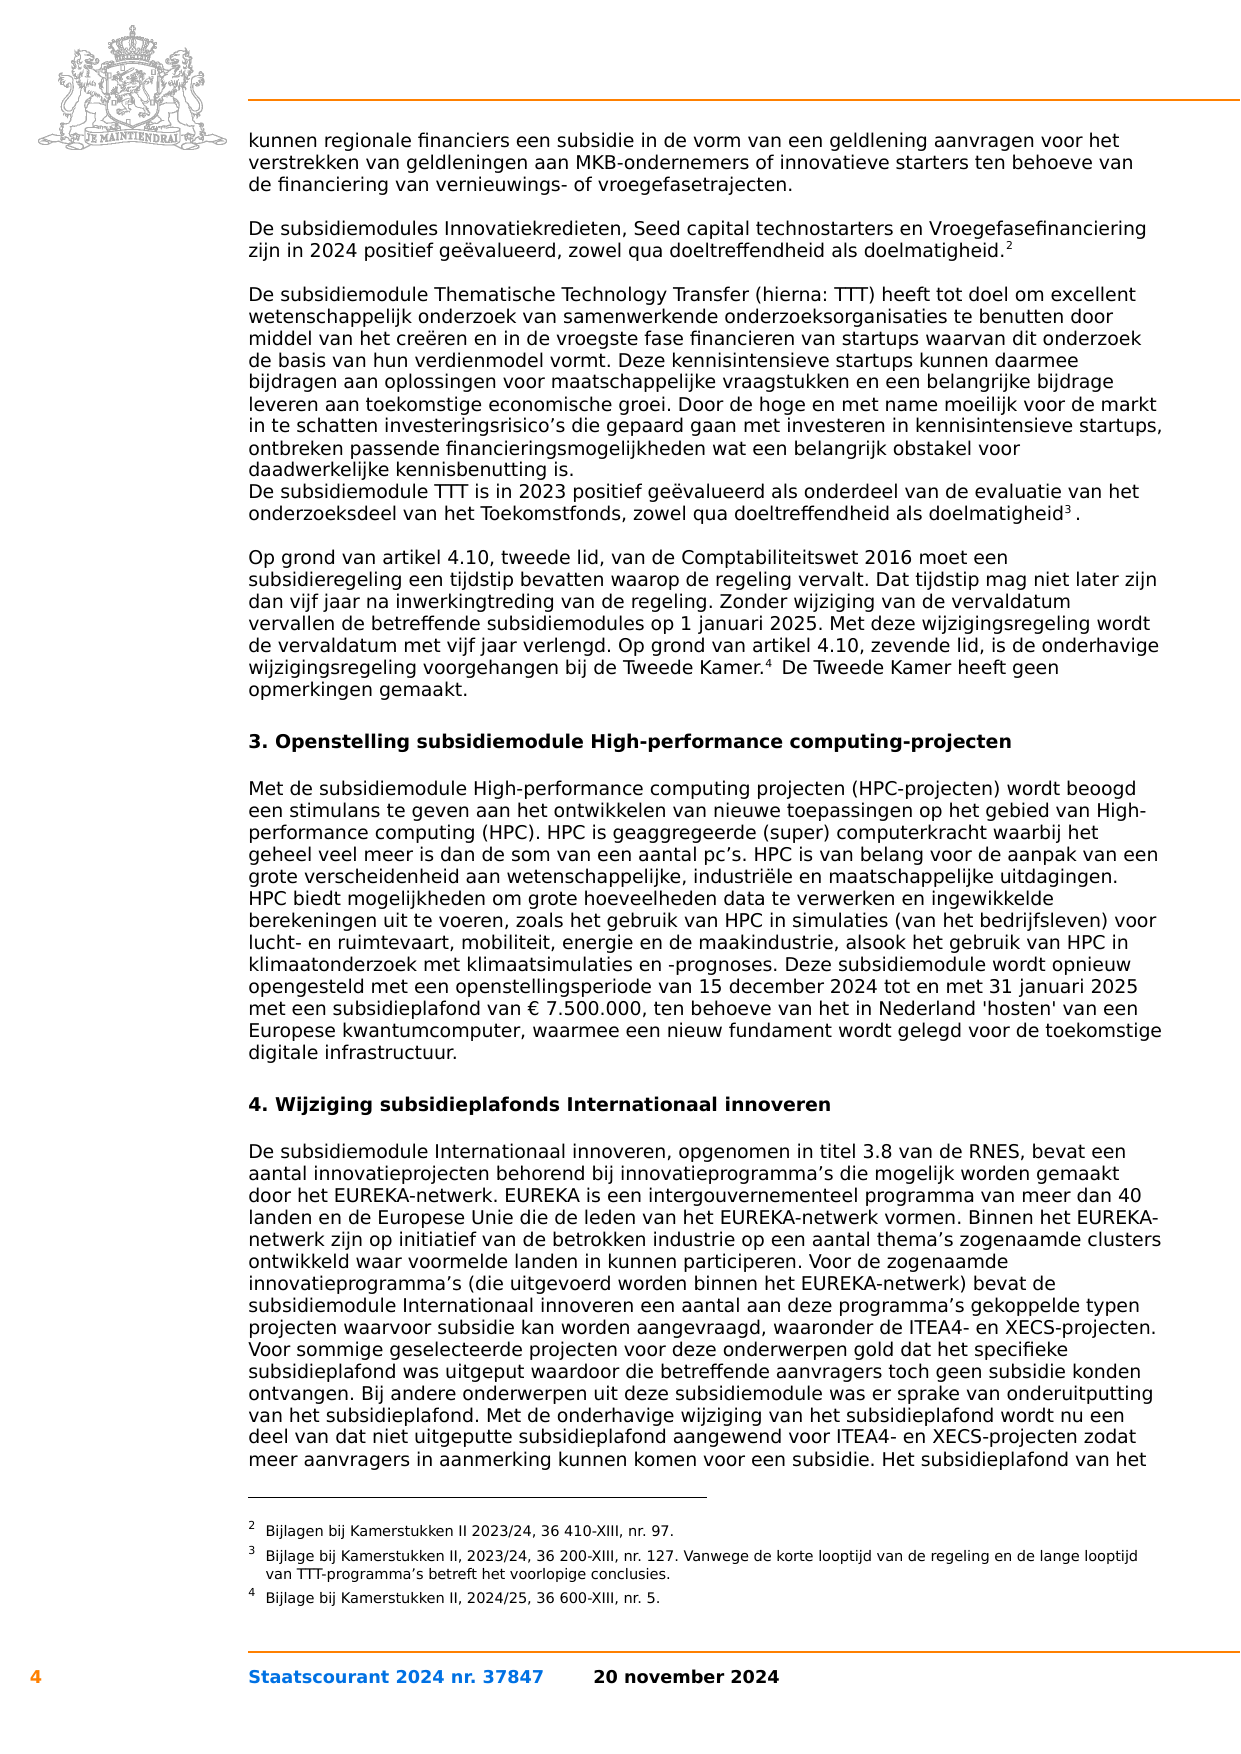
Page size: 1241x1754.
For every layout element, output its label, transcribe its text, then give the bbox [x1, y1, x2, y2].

text De subsidiemodule Thematische Technology Transfer (hierna: TTT) heeft tot doel om excellent wetenschappelijk onderzoek van samenwerkende onderzoeksorganisaties te benutten door middel van het creëren en in de vroegste fase financieren van startups waarvan dit onderzoek de basis van hun verdienmodel vormt. Deze kennisintensieve startups kunnen daarmee bijdragen aan oplossingen voor maatschappelijke vraagstukken en een belangrijke bijdrage leveren aan toekomstige economische groei. Door de hoge en met name moeilijk voor de markt in te schatten investeringsrisico’s die gepaard gaan met investeren in kennisintensieve startups, ontbreken passende financieringsmogelijkheden wat een belangrijk obstakel voor daadwerkelijke kennisbenutting is. [248, 283, 1163, 481]
text kunnen regionale financiers een subsidie in de vorm van een geldlening aanvragen voor het verstrekken van geldleningen aan MKB-ondernemers of innovatieve starters ten behoeve van de financiering van vernieuwings- of vroegefasetrajecten. [248, 130, 1163, 196]
text Met de subsidiemodule High-performance computing projecten (HPC-projecten) wordt beoogd een stimulans te geven aan het ontwikkelen van nieuwe toepassingen op het gebied van High-performance computing (HPC). HPC is geaggregeerde (super) computerkracht waarbij het geheel veel meer is dan de som van een aantal pc’s. HPC is van belang voor de aanpak van een grote verscheidenheid aan wetenschappelijke, industriële en maatschappelijke uitdagingen. HPC biedt mogelijkheden om grote hoeveelheden data te verwerken en ingewikkelde berekeningen uit te voeren, zoals het gebruik van HPC in simulaties (van het bedrijfsleven) voor lucht- en ruimtevaart, mobiliteit, energie en de maakindustrie, alsook het gebruik van HPC in klimaatonderzoek met klimaatsimulaties en -prognoses. Deze subsidiemodule wordt opnieuw opengesteld met een openstellingsperiode van 15 december 2024 tot en met 31 januari 2025 met een subsidieplafond van € 7.500.000, ten behoeve van het in Nederland 'hosten' van een Europese kwantumcomputer, waarmee een nieuw fundament wordt gelegd voor de toekomstige digitale infrastructuur. [248, 778, 1163, 1064]
text Op grond van artikel 4.10, tweede lid, van de Comptabiliteitswet 2016 moet een subsidieregeling een tijdstip bevatten waarop de regeling vervalt. Dat tijdstip mag niet later zijn dan vijf jaar na inwerkingtreding van de regeling. Zonder wijziging van de vervaldatum vervallen de betreffende subsidiemodules op 1 januari 2025. Met deze wijzigingsregeling wordt de vervaldatum met vijf jaar verlengd. Op grond van artikel 4.10, zevende lid, is de onderhavige wijzigingsregeling voorgehangen bij de Tweede Kamer. De Tweede Kamer heeft geen opmerkingen gemaakt. [248, 547, 1163, 701]
text Bijlage bij Kamerstukken II, 2023/24, 36 200-XIII, nr. 127. Vanwege de korte looptijd van de regeling en de lange looptijd van TTT-programma’s betreft het voorlopige conclusies. [248, 1544, 1163, 1583]
subtitle 3. Openstelling subsidiemodule High-performance computing-projecten [248, 731, 1163, 753]
picture [38, 25, 227, 150]
text Bijlage bij Kamerstukken II, 2024/25, 36 600-XIII, nr. 5. [248, 1586, 1163, 1608]
text Bijlagen bij Kamerstukken II 2023/24, 36 410-XIII, nr. 97. [248, 1519, 1163, 1541]
text De subsidiemodule TTT is in 2023 positief geëvalueerd als onderdeel van de evaluatie van het onderzoeksdeel van het Toekomstfonds, zowel qua doeltreffendheid als doelmatigheid. [248, 481, 1163, 525]
subtitle 4. Wijziging subsidieplafonds Internationaal innoveren [248, 1094, 1163, 1116]
text De subsidiemodules Innovatiekredieten, Seed capital technostarters en Vroegefasefinanciering zijn in 2024 positief geëvalueerd, zowel qua doeltreffendheid als doelmatigheid. [248, 218, 1163, 262]
text De subsidiemodule Internationaal innoveren, opgenomen in titel 3.8 van de RNES, bevat een aantal innovatieprojecten behorend bij innovatieprogramma’s die mogelijk worden gemaakt door het EUREKA-netwerk. EUREKA is een intergouvernementeel programma van meer dan 40 landen en de Europese Unie die de leden van het EUREKA-netwerk vormen. Binnen het EUREKA-netwerk zijn op initiatief van de betrokken industrie op een aantal thema’s zogenaamde clusters ontwikkeld waar voormelde landen in kunnen participeren. Voor de zogenaamde innovatieprogramma’s (die uitgevoerd worden binnen het EUREKA-netwerk) bevat de subsidiemodule Internationaal innoveren een aantal aan deze programma’s gekoppelde typen projecten waarvoor subsidie kan worden aangevraagd, waaronder de ITEA4- en XECS-projecten. Voor sommige geselecteerde projecten voor deze onderwerpen gold dat het specifieke subsidieplafond was uitgeput waardoor die betreffende aanvragers toch geen subsidie konden ontvangen. Bij andere onderwerpen uit deze subsidiemodule was er sprake van onderuitputting van het subsidieplafond. Met de onderhavige wijziging van het subsidieplafond wordt nu een deel van dat niet uitgeputte subsidieplafond aangewend voor ITEA4- en XECS-projecten zodat meer aanvragers in aanmerking kunnen komen voor een subsidie. Het subsidieplafond van het [248, 1141, 1163, 1470]
